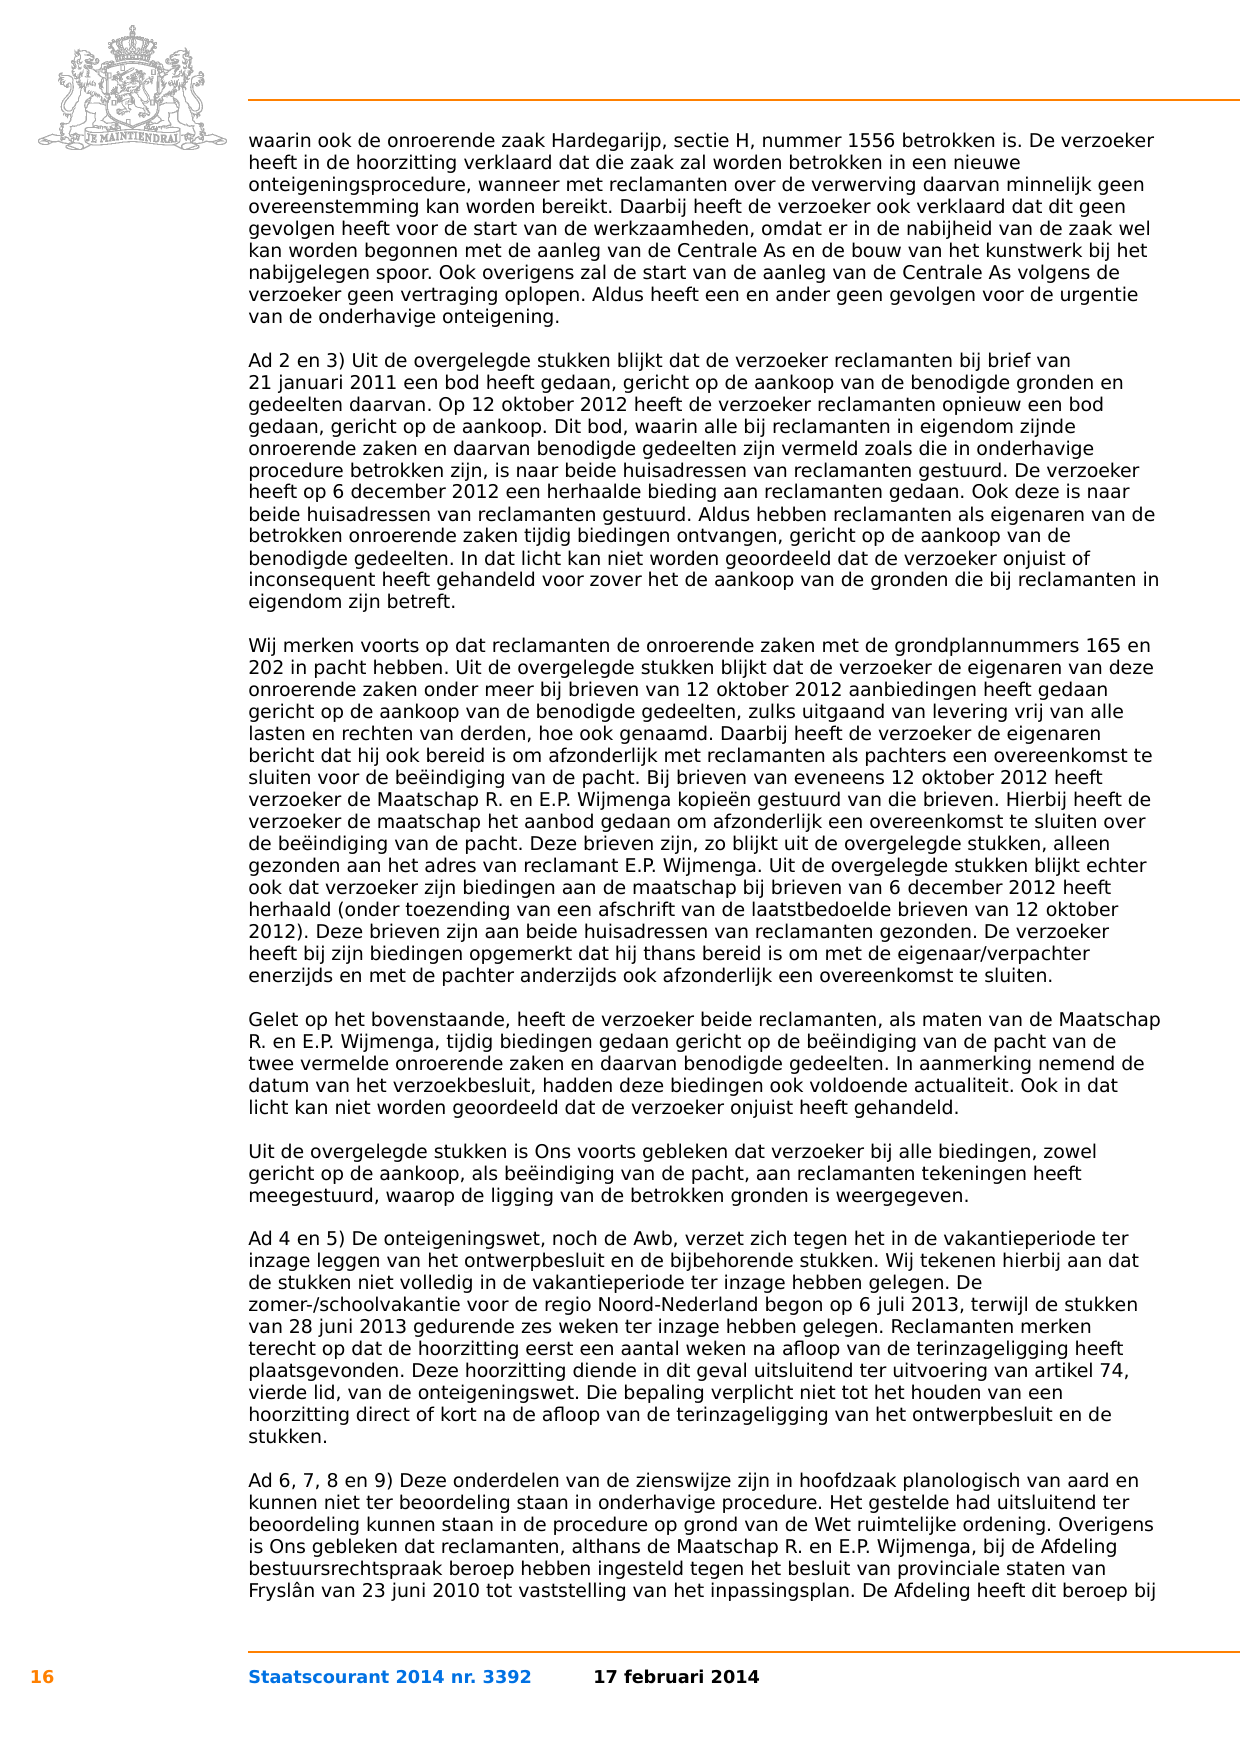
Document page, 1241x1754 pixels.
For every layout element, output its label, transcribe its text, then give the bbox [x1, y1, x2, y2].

picture [38, 25, 227, 150]
text waarin ook de onroerende zaak Hardegarijp, sectie H, nummer 1556 betrokken is. De verzoeker heeft in de hoorzitting verklaard dat die zaak zal worden betrokken in een nieuwe onteigeningsprocedure, wanneer met reclamanten over de verwerving daarvan minnelijk geen overeenstemming kan worden bereikt. Daarbij heeft de verzoeker ook verklaard dat dit geen gevolgen heeft voor de start van de werkzaamheden, omdat er in de nabijheid van de zaak wel kan worden begonnen met de aanleg van de Centrale As en de bouw van het kunstwerk bij het nabijgelegen spoor. Ook overigens zal de start van de aanleg van de Centrale As volgens de verzoeker geen vertraging oplopen. Aldus heeft een en ander geen gevolgen voor de urgentie van de onderhavige onteigening. [248, 130, 1163, 328]
text Ad 2 en 3) Uit de overgelegde stukken blijkt dat de verzoeker reclamanten bij brief van 21 januari 2011 een bod heeft gedaan, gericht op de aankoop van de benodigde gronden en gedeelten daarvan. Op 12 oktober 2012 heeft de verzoeker reclamanten opnieuw een bod gedaan, gericht op de aankoop. Dit bod, waarin alle bij reclamanten in eigendom zijnde onroerende zaken en daarvan benodigde gedeelten zijn vermeld zoals die in onderhavige procedure betrokken zijn, is naar beide huisadressen van reclamanten gestuurd. De verzoeker heeft op 6 december 2012 een herhaalde bieding aan reclamanten gedaan. Ook deze is naar beide huisadressen van reclamanten gestuurd. Aldus hebben reclamanten als eigenaren van de betrokken onroerende zaken tijdig biedingen ontvangen, gericht op de aankoop van de benodigde gedeelten. In dat licht kan niet worden geoordeeld dat de verzoeker onjuist of inconsequent heeft gehandeld voor zover het de aankoop van de gronden die bij reclamanten in eigendom zijn betreft. [248, 349, 1163, 613]
text Ad 4 en 5) De onteigeningswet, noch de Awb, verzet zich tegen het in de vakantieperiode ter inzage leggen van het ontwerpbesluit en de bijbehorende stukken. Wij tekenen hierbij aan dat de stukken niet volledig in de vakantieperiode ter inzage hebben gelegen. De zomer-/schoolvakantie voor de regio Noord-Nederland begon op 6 juli 2013, terwijl de stukken van 28 juni 2013 gedurende zes weken ter inzage hebben gelegen. Reclamanten merken terecht op dat de hoorzitting eerst een aantal weken na afloop van de terinzageligging heeft plaatsgevonden. Deze hoorzitting diende in dit geval uitsluitend ter uitvoering van artikel 74, vierde lid, van de onteigeningswet. Die bepaling verplicht niet tot het houden van een hoorzitting direct of kort na de afloop van de terinzageligging van het ontwerpbesluit en de stukken. [248, 1228, 1163, 1448]
text Uit de overgelegde stukken is Ons voorts gebleken dat verzoeker bij alle biedingen, zowel gericht op de aankoop, als beëindiging van de pacht, aan reclamanten tekeningen heeft meegestuurd, waarop de ligging van de betrokken gronden is weergegeven. [248, 1141, 1163, 1206]
text Ad 6, 7, 8 en 9) Deze onderdelen van de zienswijze zijn in hoofdzaak planologisch van aard en kunnen niet ter beoordeling staan in onderhavige procedure. Het gestelde had uitsluitend ter beoordeling kunnen staan in de procedure op grond van de Wet ruimtelijke ordening. Overigens is Ons gebleken dat reclamanten, althans de Maatschap R. en E.P. Wijmenga, bij de Afdeling bestuursrechtspraak beroep hebben ingesteld tegen het besluit van provinciale staten van Fryslân van 23 juni 2010 tot vaststelling van het inpassingsplan. De Afdeling heeft dit beroep bij [248, 1470, 1163, 1602]
text Gelet op het bovenstaande, heeft de verzoeker beide reclamanten, als maten van de Maatschap R. en E.P. Wijmenga, tijdig biedingen gedaan gericht op de beëindiging van de pacht van de twee vermelde onroerende zaken en daarvan benodigde gedeelten. In aanmerking nemend de datum van het verzoekbesluit, hadden deze biedingen ook voldoende actualiteit. Ook in dat licht kan niet worden geoordeeld dat de verzoeker onjuist heeft gehandeld. [248, 1009, 1163, 1119]
text Wij merken voorts op dat reclamanten de onroerende zaken met de grondplannummers 165 en 202 in pacht hebben. Uit de overgelegde stukken blijkt dat de verzoeker de eigenaren van deze onroerende zaken onder meer bij brieven van 12 oktober 2012 aanbiedingen heeft gedaan gericht op de aankoop van de benodigde gedeelten, zulks uitgaand van levering vrij van alle lasten en rechten van derden, hoe ook genaamd. Daarbij heeft de verzoeker de eigenaren bericht dat hij ook bereid is om afzonderlijk met reclamanten als pachters een overeenkomst te sluiten voor de beëindiging van de pacht. Bij brieven van eveneens 12 oktober 2012 heeft verzoeker de Maatschap R. en E.P. Wijmenga kopieën gestuurd van die brieven. Hierbij heeft de verzoeker de maatschap het aanbod gedaan om afzonderlijk een overeenkomst te sluiten over de beëindiging van de pacht. Deze brieven zijn, zo blijkt uit de overgelegde stukken, alleen gezonden aan het adres van reclamant E.P. Wijmenga. Uit de overgelegde stukken blijkt echter ook dat verzoeker zijn biedingen aan de maatschap bij brieven van 6 december 2012 heeft herhaald (onder toezending van een afschrift van de laatstbedoelde brieven van 12 oktober 2012). Deze brieven zijn aan beide huisadressen van reclamanten gezonden. De verzoeker heeft bij zijn biedingen opgemerkt dat hij thans bereid is om met de eigenaar/verpachter enerzijds en met de pachter anderzijds ook afzonderlijk een overeenkomst te sluiten. [248, 635, 1163, 987]
